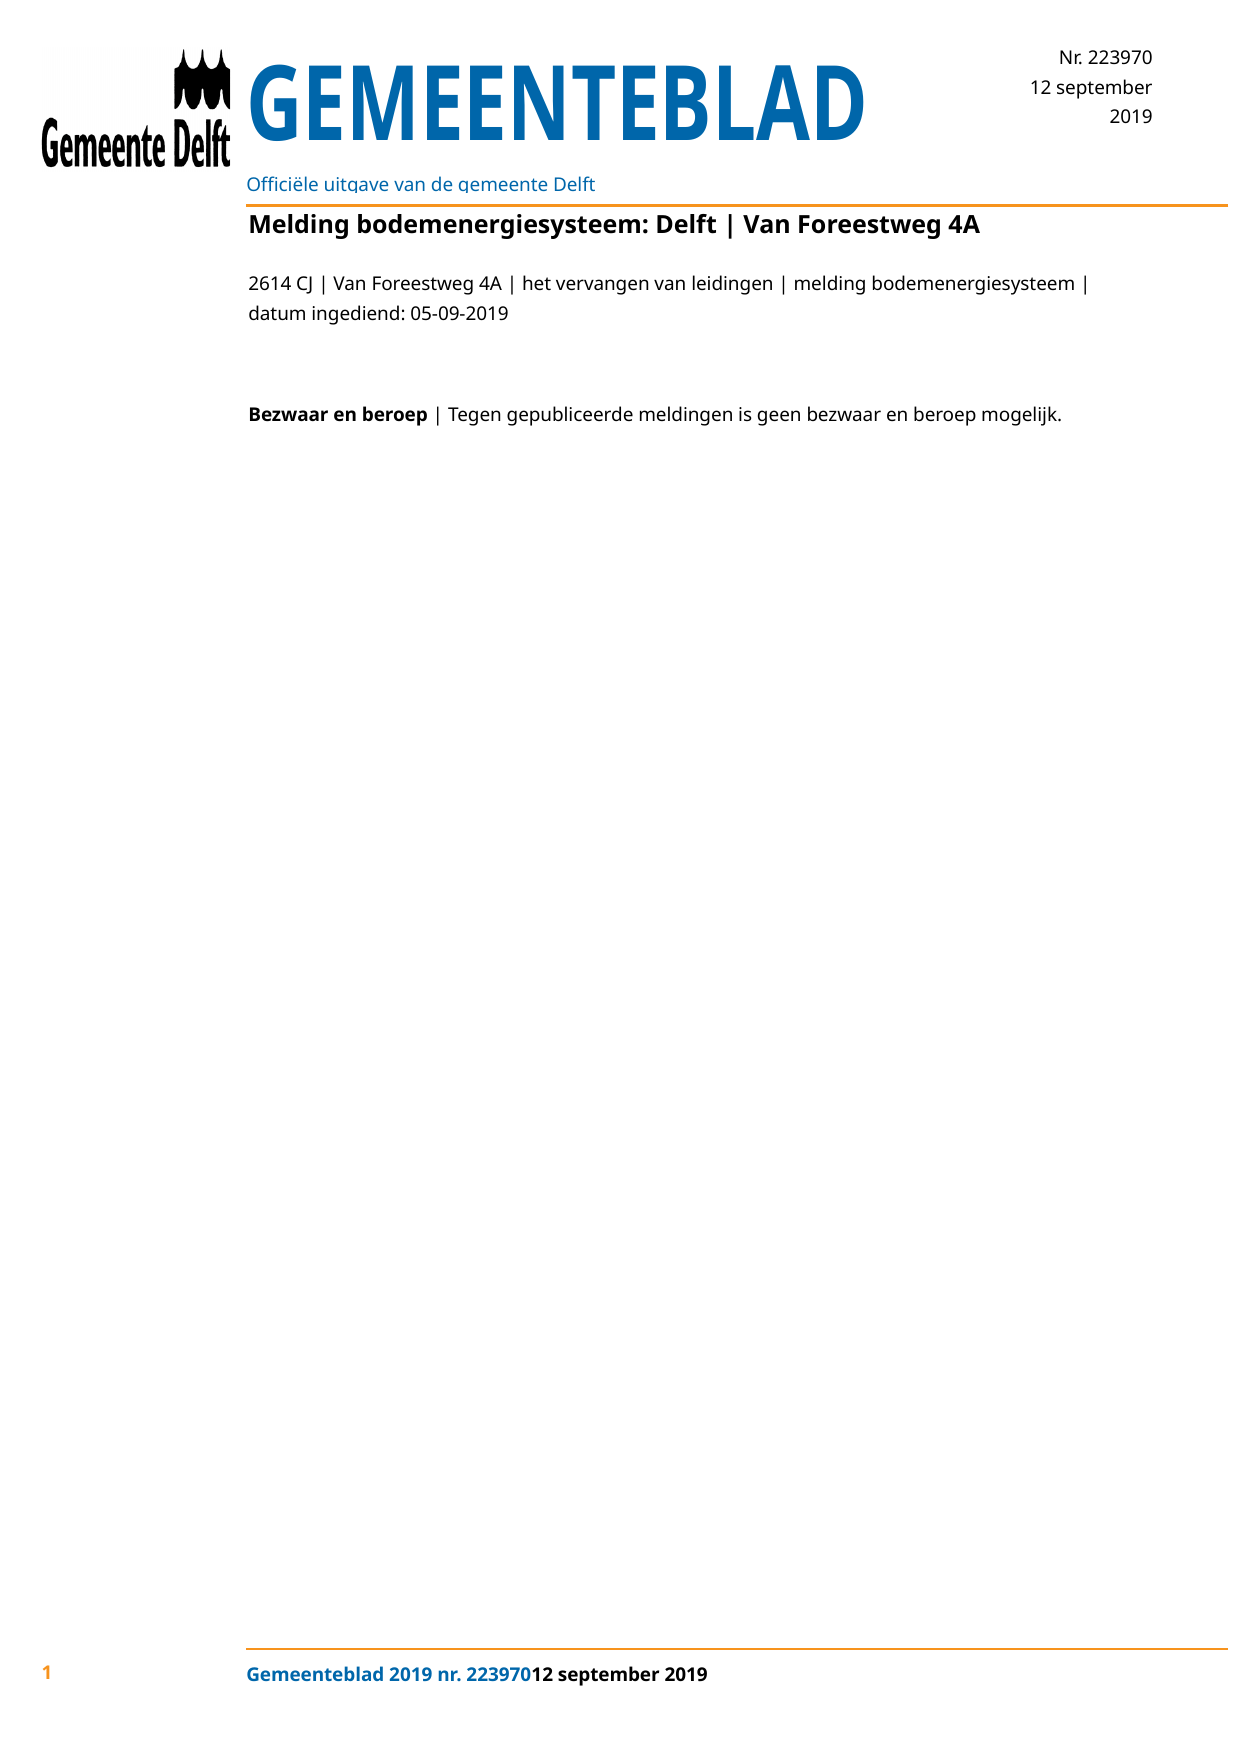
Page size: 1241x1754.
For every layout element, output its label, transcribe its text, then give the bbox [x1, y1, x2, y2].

text 2614 CJ | Van Foreestweg 4A | het vervangen van leidingen | melding bodemenergiesysteem | datum ingediend: 05-09-2019 [248, 270, 1152, 326]
text Bezwaar en beroep | Tegen gepubliceerde meldingen is geen bezwaar en beroep mogelijk. [248, 401, 1152, 426]
picture [41, 47, 231, 172]
text Melding bodemenergiesysteem: Delft | Van Foreestweg 4A [248, 207, 1152, 241]
